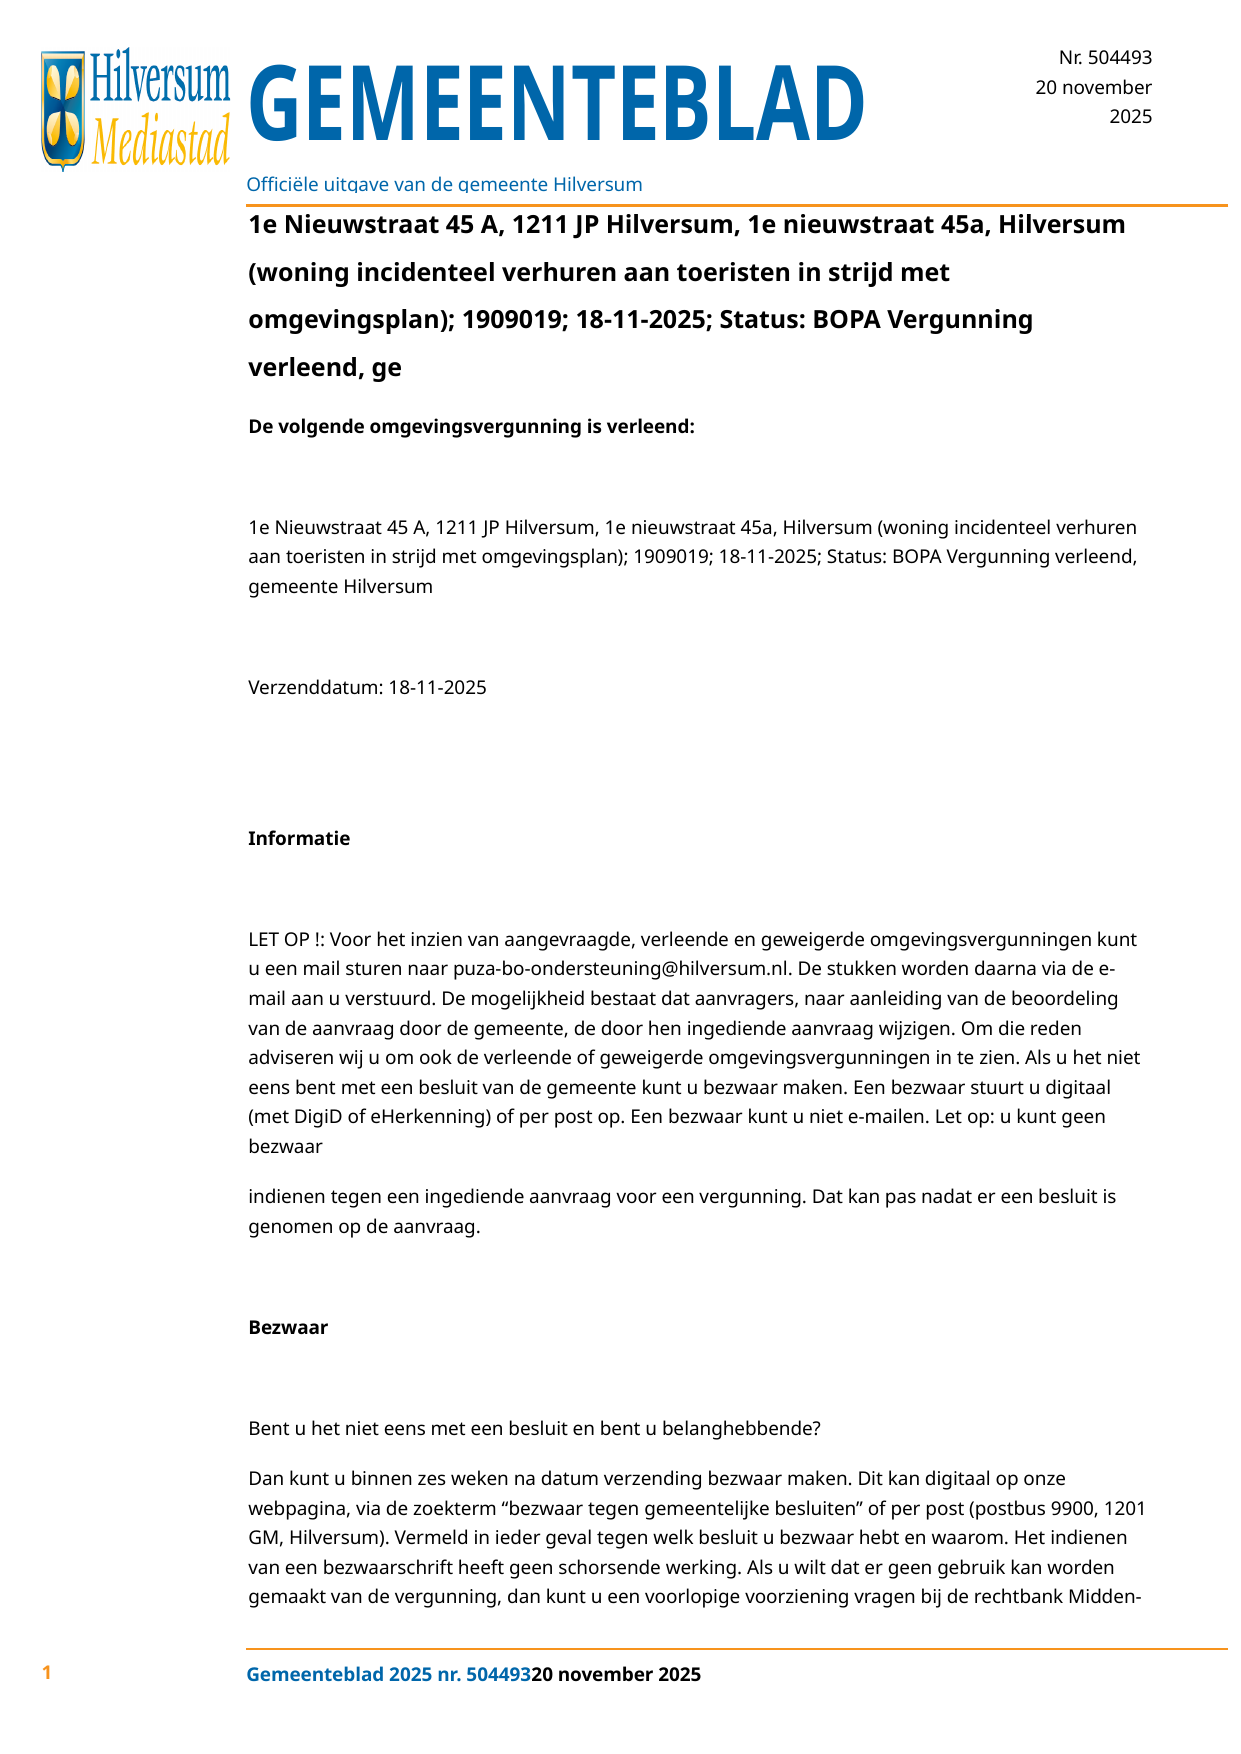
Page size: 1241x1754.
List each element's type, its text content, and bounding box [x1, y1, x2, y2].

text Dan kunt u binnen zes weken na datum verzending bezwaar maken. Dit kan digitaal op onze webpagina, via de zoekterm “bezwaar tegen gemeentelijke besluiten” of per post (postbus 9900, 1201 GM, Hilversum). Vermeld in ieder geval tegen welk besluit u bezwaar hebt en waarom. Het indienen van een bezwaarschrift heeft geen schorsende werking. Als u wilt dat er geen gebruik kan worden gemaakt van de vergunning, dan kunt u een voorlopige voorziening vragen bij de rechtbank Midden- [248, 1465, 1152, 1609]
text Informatie [248, 825, 1152, 851]
text De volgende omgevingsvergunning is verleend: [248, 413, 1152, 439]
text 1e Nieuwstraat 45 A, 1211 JP Hilversum, 1e nieuwstraat 45a, Hilversum (woning incidenteel verhuren aan toeristen in strijd met omgevingsplan); 1909019; 18-11-2025; Status: BOPA Vergunning verleend, gemeente Hilversum [248, 514, 1152, 599]
text LET OP !: Voor het inzien van aangevraagde, verleende en geweigerde omgevingsvergunningen kunt u een mail sturen naar puza-bo-ondersteuning@hilversum.nl. De stukken worden daarna via de e-mail aan u verstuurd. De mogelijkheid bestaat dat aanvragers, naar aanleiding van de beoordeling van de aanvraag door de gemeente, de door hen ingediende aanvraag wijzigen. Om die reden adviseren wij u om ook de verleende of geweigerde omgevingsvergunningen in te zien. Als u het niet eens bent met een besluit van de gemeente kunt u bezwaar maken. Een bezwaar stuurt u digitaal (met DigiD of eHerkenning) of per post op. Een bezwaar kunt u niet e-mailen. Let op: u kunt geen bezwaar [248, 926, 1152, 1159]
picture [41, 47, 231, 172]
text 1e Nieuwstraat 45 A, 1211 JP Hilversum, 1e nieuwstraat 45a, Hilversum (woning incidenteel verhuren aan toeristen in strijd met omgevingsplan); 1909019; 18-11-2025; Status: BOPA Vergunning verleend, ge [248, 207, 1152, 384]
text indienen tegen een ingediende aanvraag voor een vergunning. Dat kan pas nadat er een besluit is genomen op de aanvraag. [248, 1183, 1152, 1239]
text Bezwaar [248, 1314, 1152, 1340]
text Bent u het niet eens met een besluit en bent u belanghebbende? [248, 1415, 1152, 1441]
text Verzenddatum: 18-11-2025 [248, 674, 1152, 700]
